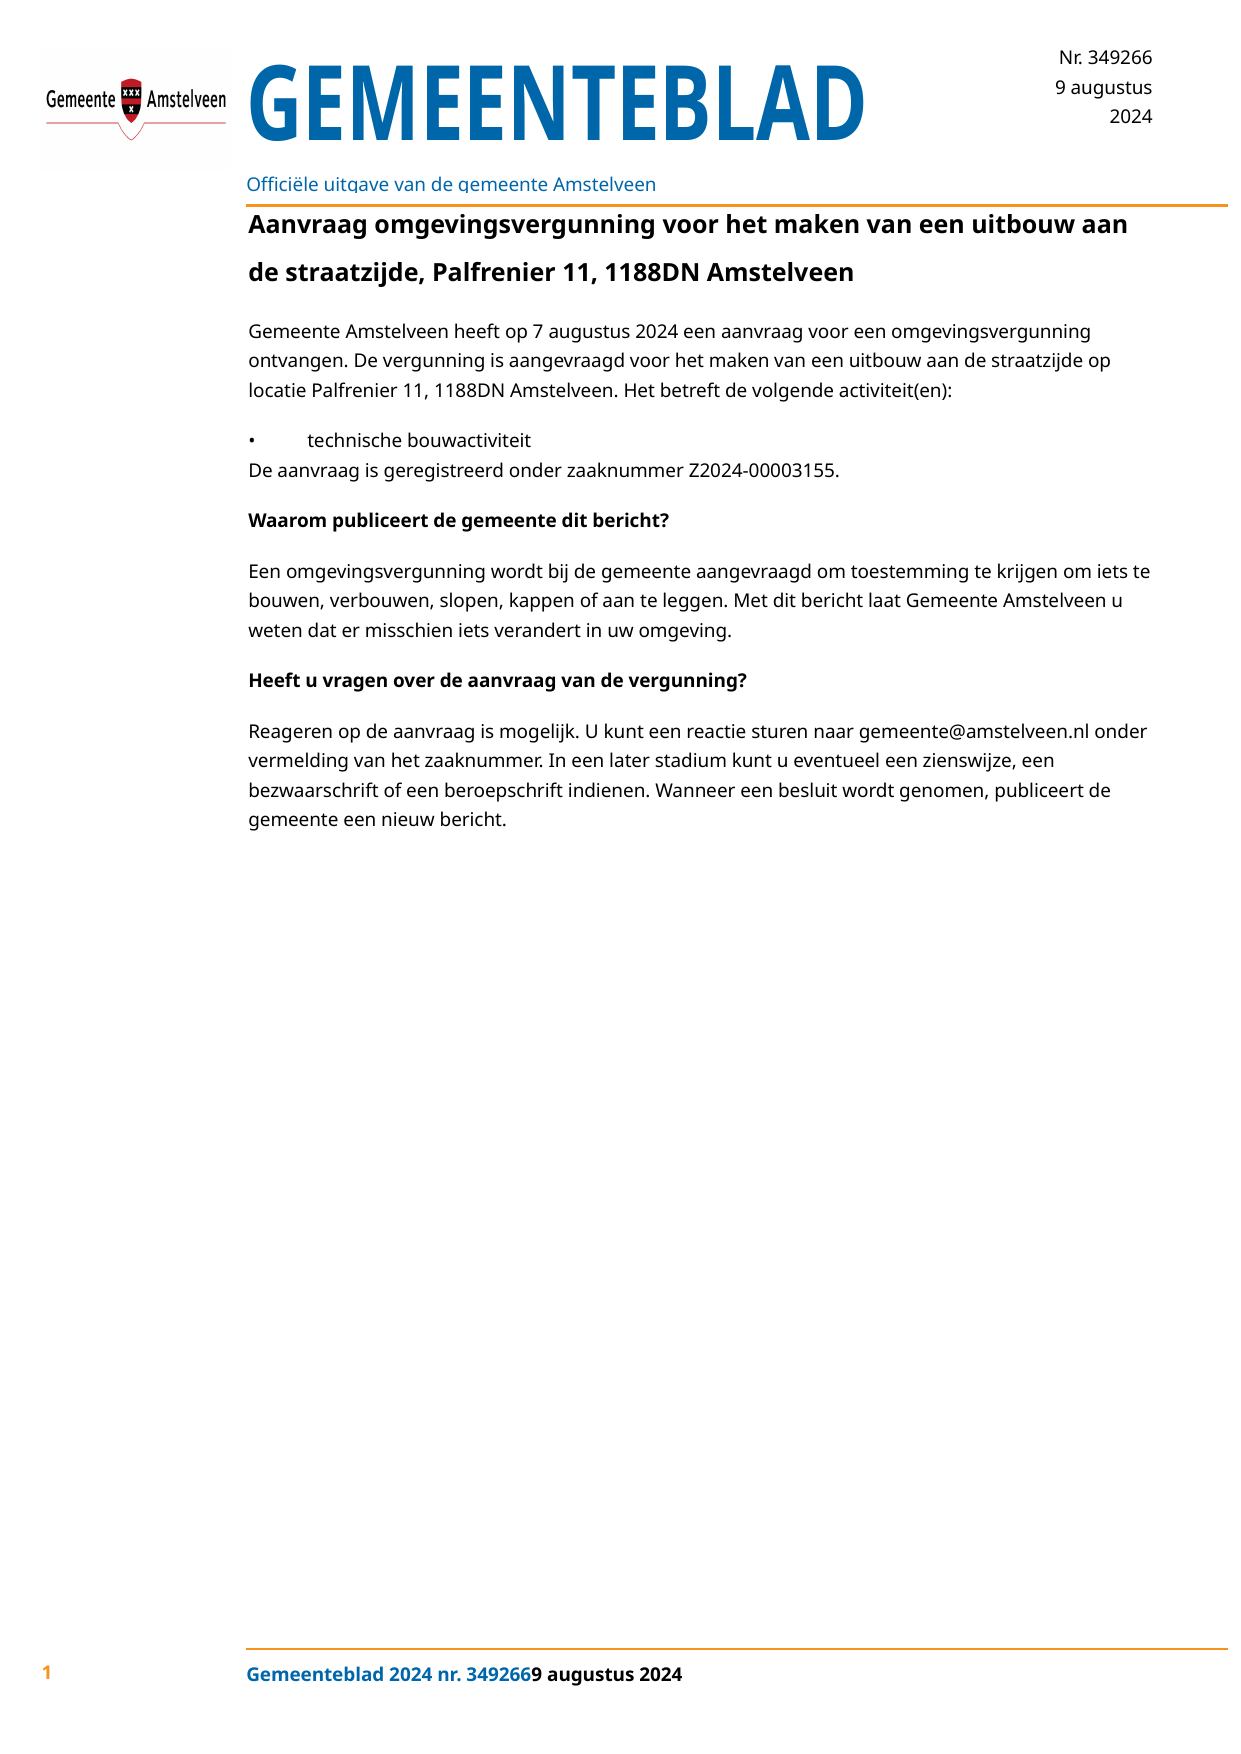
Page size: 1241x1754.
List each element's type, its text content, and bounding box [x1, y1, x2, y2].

list technische bouwactiviteit [248, 427, 1152, 453]
text Heeft u vragen over de aanvraag van de vergunning? [248, 667, 1152, 693]
text Waarom publiceert de gemeente dit bericht? [248, 507, 1152, 533]
text Gemeente Amstelveen heeft op 7 augustus 2024 een aanvraag voor een omgevingsvergunning ontvangen. De vergunning is aangevraagd voor het maken van een uitbouw aan de straatzijde op locatie Palfrenier 11, 1188DN Amstelveen. Het betreft de volgende activiteit(en): [248, 318, 1152, 403]
text Een omgevingsvergunning wordt bij de gemeente aangevraagd om toestemming te krijgen om iets te bouwen, verbouwen, slopen, kappen of aan te leggen. Met dit bericht laat Gemeente Amstelveen u weten dat er misschien iets verandert in uw omgeving. [248, 558, 1152, 643]
text Reageren op de aanvraag is mogelijk. U kunt een reactie sturen naar gemeente@amstelveen.nl onder vermelding van het zaaknummer. In een later stadium kunt u eventueel een zienswijze, een bezwaarschrift of een beroepschrift indienen. Wanneer een besluit wordt genomen, publiceert de gemeente een nieuw bericht. [248, 718, 1152, 832]
text Aanvraag omgevingsvergunning voor het maken van een uitbouw aan de straatzijde, Palfrenier 11, 1188DN Amstelveen [248, 207, 1152, 288]
picture [41, 47, 231, 172]
text De aanvraag is geregistreerd onder zaaknummer Z2024-00003155. [248, 457, 1152, 483]
